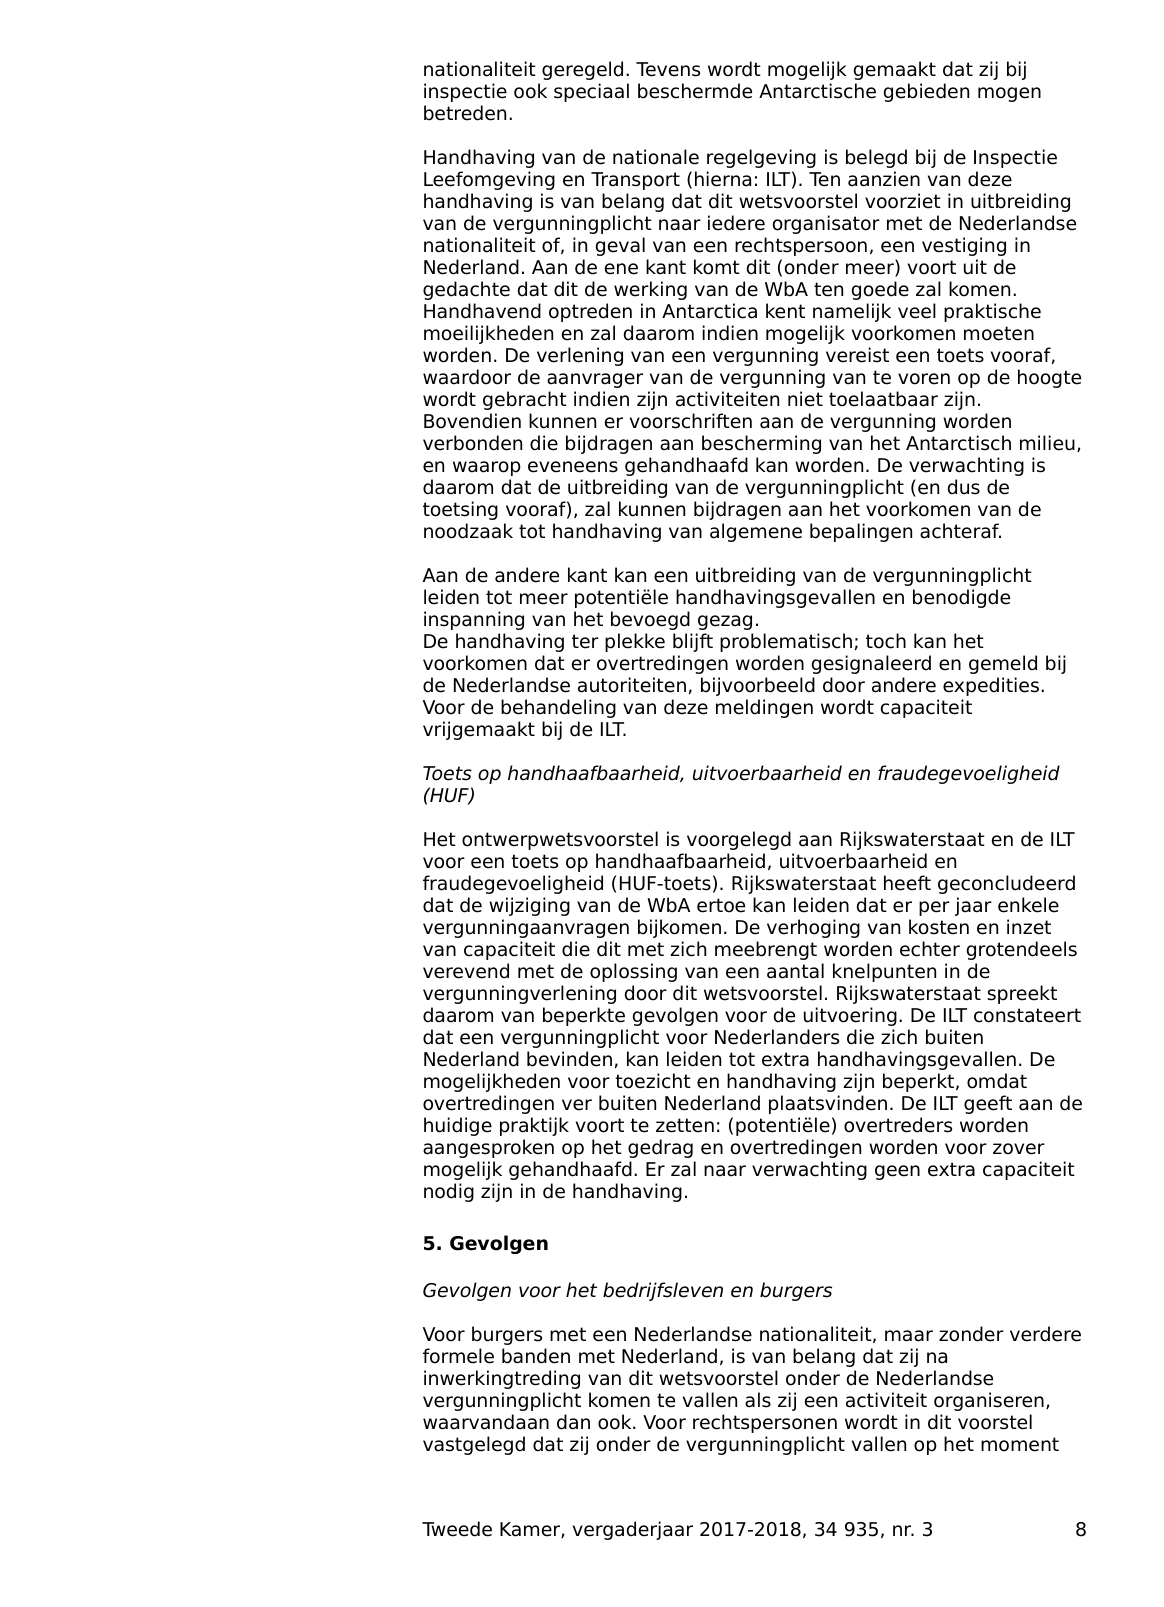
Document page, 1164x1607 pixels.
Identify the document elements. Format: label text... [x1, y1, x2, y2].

subtitle Toets op handhaafbaarheid, uitvoerbaarheid en fraudegevoeligheid (HUF) [422, 763, 1087, 807]
subtitle 5. Gevolgen [422, 1233, 1087, 1255]
subtitle Gevolgen voor het bedrijfsleven en burgers [422, 1280, 1087, 1302]
text Handhaving van de nationale regelgeving is belegd bij de Inspectie Leefomgeving en Transport (hierna: ILT). Ten aanzien van deze handhaving is van belang dat dit wetsvoorstel voorziet in uitbreiding van de vergunningplicht naar iedere organisator met de Nederlandse nationaliteit of, in geval van een rechtspersoon, een vestiging in Nederland. Aan de ene kant komt dit (onder meer) voort uit de gedachte dat dit de werking van de WbA ten goede zal komen. Handhavend optreden in Antarctica kent namelijk veel praktische moeilijkheden en zal daarom indien mogelijk voorkomen moeten worden. De verlening van een vergunning vereist een toets vooraf, waardoor de aanvrager van de vergunning van te voren op de hoogte wordt gebracht indien zijn activiteiten niet toelaatbaar zijn. Bovendien kunnen er voorschriften aan de vergunning worden verbonden die bijdragen aan bescherming van het Antarctisch milieu, en waarop eveneens gehandhaafd kan worden. De verwachting is daarom dat de uitbreiding van de vergunningplicht (en dus de toetsing vooraf), zal kunnen bijdragen aan het voorkomen van de noodzaak tot handhaving van algemene bepalingen achteraf. [422, 147, 1087, 543]
text Voor burgers met een Nederlandse nationaliteit, maar zonder verdere formele banden met Nederland, is van belang dat zij na inwerkingtreding van dit wetsvoorstel onder de Nederlandse vergunningplicht komen te vallen als zij een activiteit organiseren, waarvandaan dan ook. Voor rechtspersonen wordt in dit voorstel vastgelegd dat zij onder de vergunningplicht vallen op het moment [422, 1324, 1087, 1456]
text nationaliteit geregeld. Tevens wordt mogelijk gemaakt dat zij bij inspectie ook speciaal beschermde Antarctische gebieden mogen betreden. [422, 59, 1087, 125]
text De handhaving ter plekke blijft problematisch; toch kan het voorkomen dat er overtredingen worden gesignaleerd en gemeld bij de Nederlandse autoriteiten, bijvoorbeeld door andere expedities. Voor de behandeling van deze meldingen wordt capaciteit vrijgemaakt bij de ILT. [422, 631, 1087, 741]
text Het ontwerpwetsvoorstel is voorgelegd aan Rijkswaterstaat en de ILT voor een toets op handhaafbaarheid, uitvoerbaarheid en fraudegevoeligheid (HUF-toets). Rijkswaterstaat heeft geconcludeerd dat de wijziging van de WbA ertoe kan leiden dat er per jaar enkele vergunningaanvragen bijkomen. De verhoging van kosten en inzet van capaciteit die dit met zich meebrengt worden echter grotendeels verevend met de oplossing van een aantal knelpunten in de vergunningverlening door dit wetsvoorstel. Rijkswaterstaat spreekt daarom van beperkte gevolgen voor de uitvoering. De ILT constateert dat een vergunningplicht voor Nederlanders die zich buiten Nederland bevinden, kan leiden tot extra handhavingsgevallen. De mogelijkheden voor toezicht en handhaving zijn beperkt, omdat overtredingen ver buiten Nederland plaatsvinden. De ILT geeft aan de huidige praktijk voort te zetten: (potentiële) overtreders worden aangesproken op het gedrag en overtredingen worden voor zover mogelijk gehandhaafd. Er zal naar verwachting geen extra capaciteit nodig zijn in de handhaving. [422, 829, 1087, 1203]
text Aan de andere kant kan een uitbreiding van de vergunningplicht leiden tot meer potentiële handhavingsgevallen en benodigde inspanning van het bevoegd gezag. [422, 565, 1087, 631]
